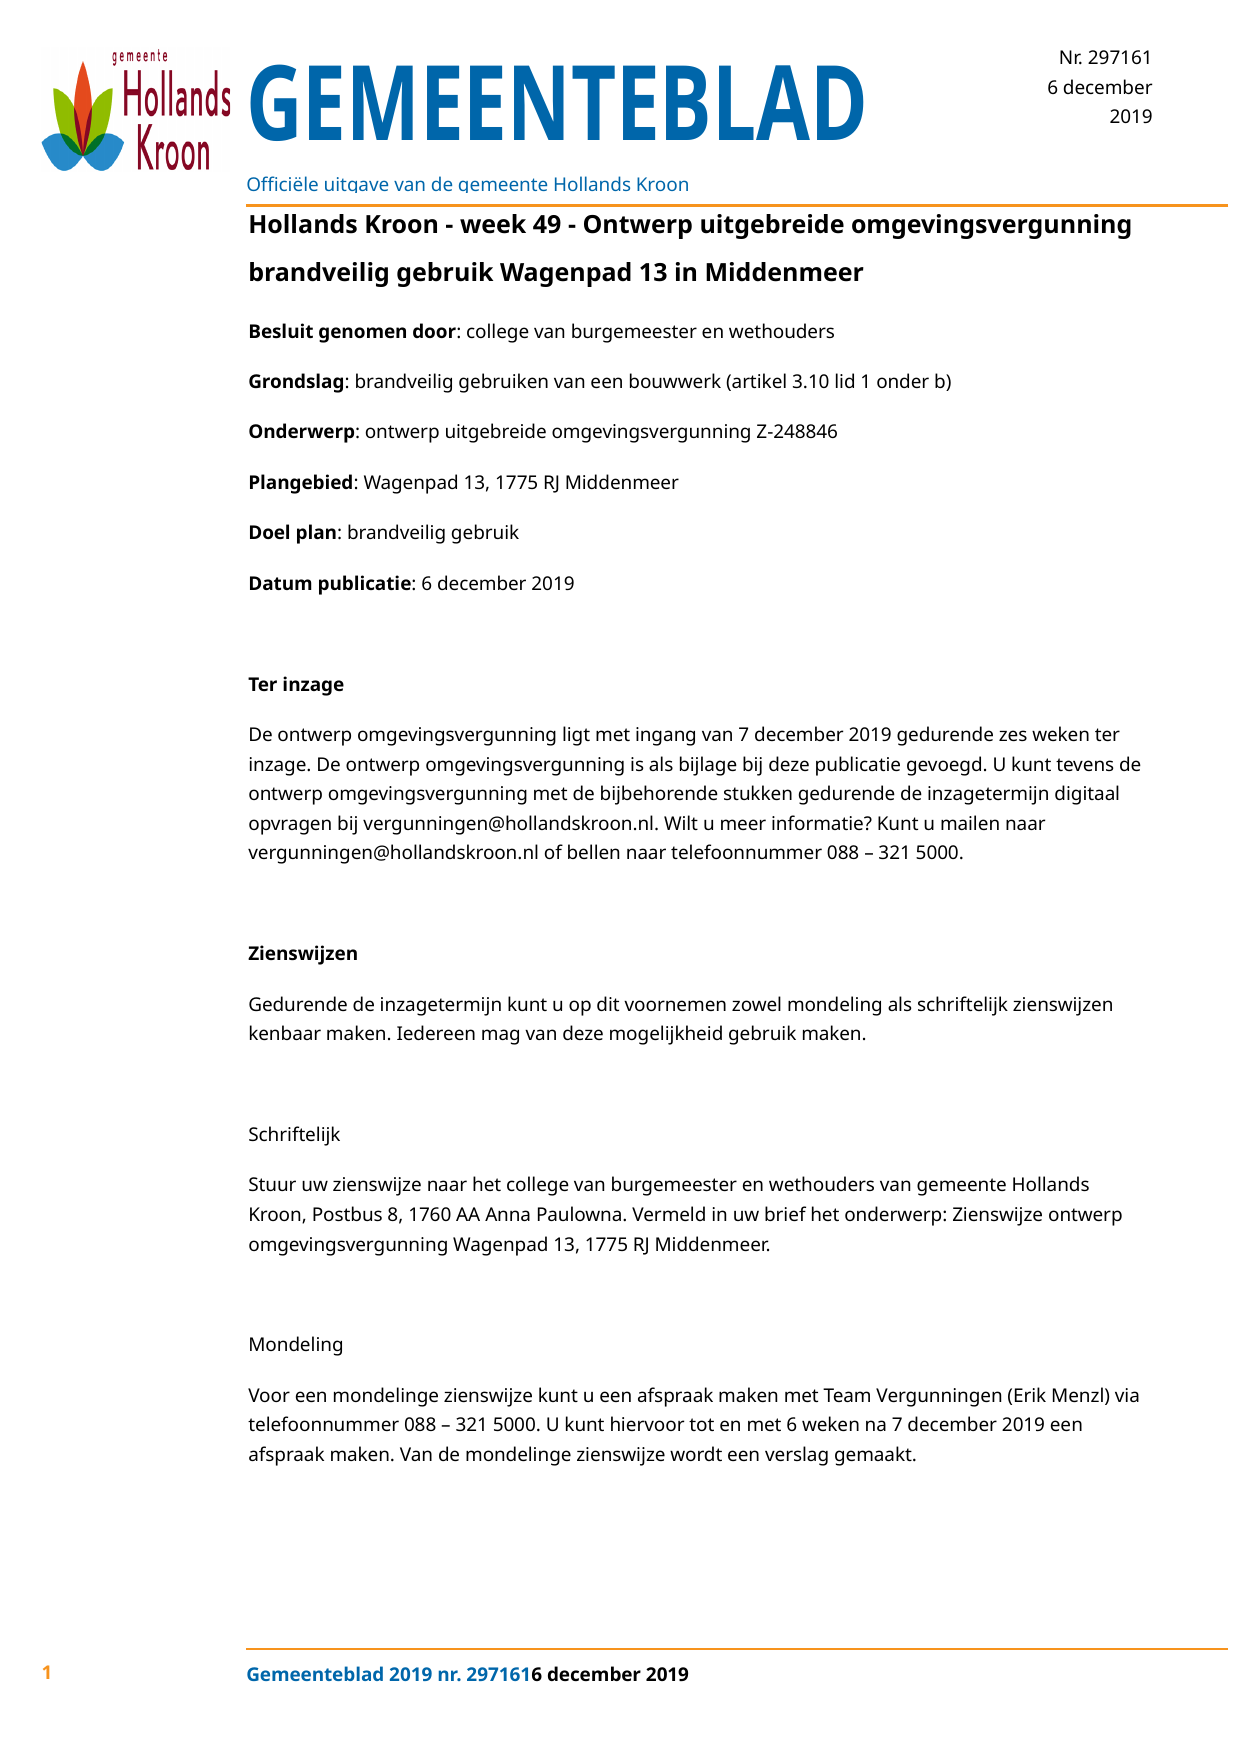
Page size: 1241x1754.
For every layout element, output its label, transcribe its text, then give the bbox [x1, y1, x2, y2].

text Hollands Kroon - week 49 - Ontwerp uitgebreide omgevingsvergunning brandveilig gebruik Wagenpad 13 in Middenmeer [248, 207, 1152, 288]
text Ter inzage [248, 671, 1152, 697]
text Besluit genomen door: college van burgemeester en wethouders [248, 318, 1152, 344]
picture [41, 47, 231, 172]
text Doel plan: brandveilig gebruik [248, 519, 1152, 545]
text Voor een mondelinge zienswijze kunt u een afspraak maken met Team Vergunningen (Erik Menzl) via telefoonnummer 088 – 321 5000. U kunt hiervoor tot en met 6 weken na 7 december 2019 een afspraak maken. Van de mondelinge zienswijze wordt een verslag gemaakt. [248, 1382, 1152, 1467]
text Zienswijzen [248, 940, 1152, 966]
text Gedurende de inzagetermijn kunt u op dit voornemen zowel mondeling als schriftelijk zienswijzen kenbaar maken. Iedereen mag van deze mogelijkheid gebruik maken. [248, 991, 1152, 1046]
text Onderwerp: ontwerp uitgebreide omgevingsvergunning Z-248846 [248, 419, 1152, 444]
text Schriftelijk [248, 1121, 1152, 1147]
text Plangebied: Wagenpad 13, 1775 RJ Middenmeer [248, 469, 1152, 495]
text Mondeling [248, 1332, 1152, 1357]
text Grondslag: brandveilig gebruiken van een bouwwerk (artikel 3.10 lid 1 onder b) [248, 368, 1152, 394]
text Datum publicatie: 6 december 2019 [248, 570, 1152, 596]
text De ontwerp omgevingsvergunning ligt met ingang van 7 december 2019 gedurende zes weken ter inzage. De ontwerp omgevingsvergunning is als bijlage bij deze publicatie gevoegd. U kunt tevens de ontwerp omgevingsvergunning met de bijbehorende stukken gedurende de inzagetermijn digitaal opvragen bij vergunningen@hollandskroon.nl. Wilt u meer informatie? Kunt u mailen naar vergunningen@hollandskroon.nl of bellen naar telefoonnummer 088 – 321 5000. [248, 721, 1152, 865]
text Stuur uw zienswijze naar het college van burgemeester en wethouders van gemeente Hollands Kroon, Postbus 8, 1760 AA Anna Paulowna. Vermeld in uw brief het onderwerp: Zienswijze ontwerp omgevingsvergunning Wagenpad 13, 1775 RJ Middenmeer. [248, 1172, 1152, 1257]
